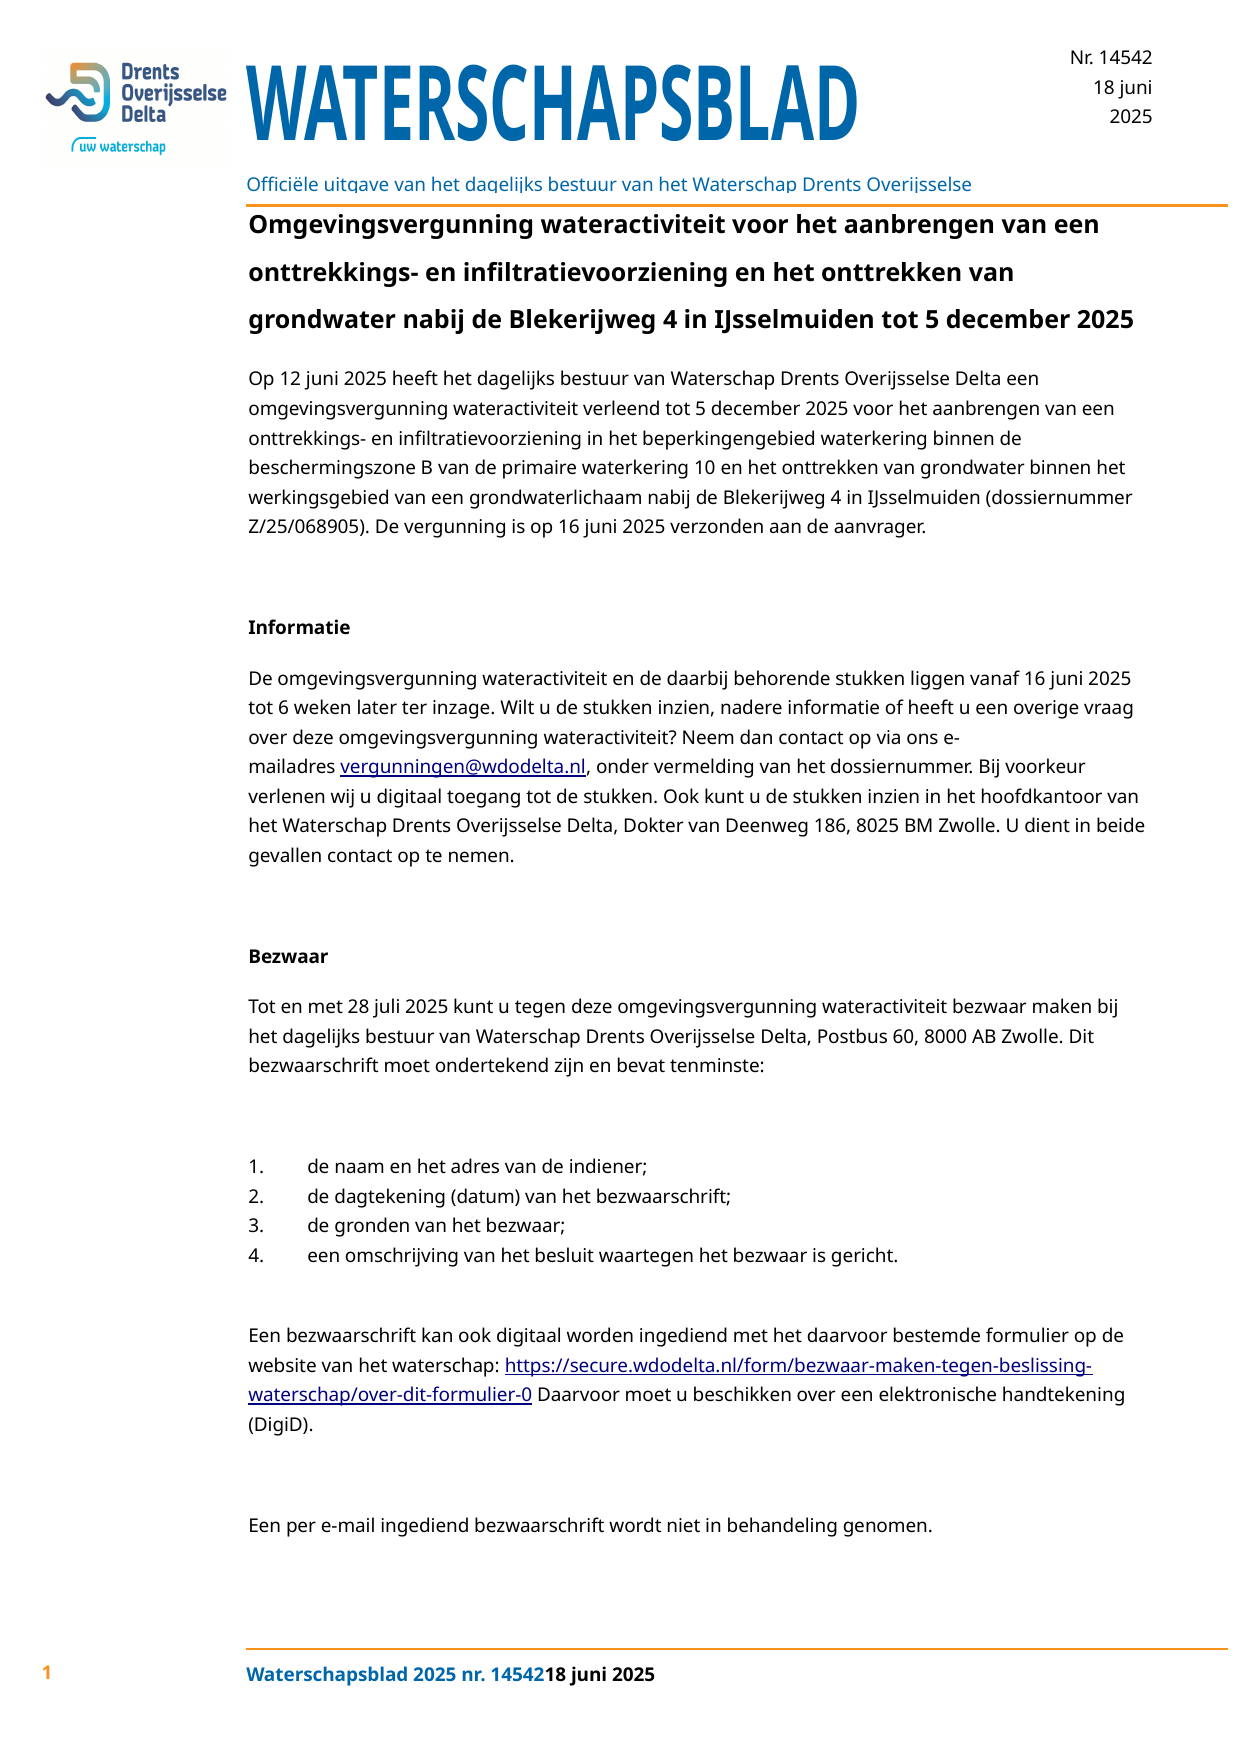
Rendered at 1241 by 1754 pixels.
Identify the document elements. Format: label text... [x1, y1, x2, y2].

text Een per e-mail ingediend bezwaarschrift wordt niet in behandeling genomen. [248, 1512, 1152, 1537]
list de dagtekening (datum) van het bezwaarschrift; [248, 1183, 1152, 1209]
text De omgevingsvergunning wateractiviteit en de daarbij behorende stukken liggen vanaf 16 juni 2025 tot 6 weken later ter inzage. Wilt u de stukken inzien, nadere informatie of heeft u een overige vraag over deze omgevingsvergunning wateractiviteit? Neem dan contact op via ons e-mailadres vergunningen@wdodelta.nl, onder vermelding van het dossiernummer. Bij voorkeur verlenen wij u digitaal toegang tot de stukken. Ook kunt u de stukken inzien in het hoofdkantoor van het Waterschap Drents Overijsselse Delta, Dokter van Deenweg 186, 8025 BM Zwolle. U dient in beide gevallen contact op te nemen. [248, 665, 1152, 868]
text Omgevingsvergunning wateractiviteit voor het aanbrengen van een onttrekkings- en infiltratievoorziening en het onttrekken van grondwater nabij de Blekerijweg 4 in IJsselmuiden tot 5 december 2025 [248, 207, 1152, 336]
list een omschrijving van het besluit waartegen het bezwaar is gericht. [248, 1242, 1152, 1268]
picture [41, 47, 231, 172]
text Tot en met 28 juli 2025 kunt u tegen deze omgevingsvergunning wateractiviteit bezwaar maken bij het dagelijks bestuur van Waterschap Drents Overijsselse Delta, Postbus 60, 8000 AB Zwolle. Dit bezwaarschrift moet ondertekend zijn en bevat tenminste: [248, 993, 1152, 1078]
text Een bezwaarschrift kan ook digitaal worden ingediend met het daarvoor bestemde formulier op de website van het waterschap: https://secure.wdodelta.nl/form/bezwaar-maken-tegen-beslissing-waterschap/over-dit-formulier-0 Daarvoor moet u beschikken over een elektronische handtekening (DigiD). [248, 1322, 1152, 1437]
text Informatie [248, 614, 1152, 640]
list de gronden van het bezwaar; [248, 1213, 1152, 1238]
list de naam en het adres van de indiener; [248, 1153, 1152, 1179]
text Bezwaar [248, 943, 1152, 969]
text Op 12 juni 2025 heeft het dagelijks bestuur van Waterschap Drents Overijsselse Delta een omgevingsvergunning wateractiviteit verleend tot 5 december 2025 voor het aanbrengen van een onttrekkings- en infiltratievoorziening in het beperkingengebied waterkering binnen de beschermingszone B van de primaire waterkering 10 en het onttrekken van grondwater binnen het werkingsgebied van een grondwaterlichaam nabij de Blekerijweg 4 in IJsselmuiden (dossiernummer Z/25/068905). De vergunning is op 16 juni 2025 verzonden aan de aanvrager. [248, 366, 1152, 539]
